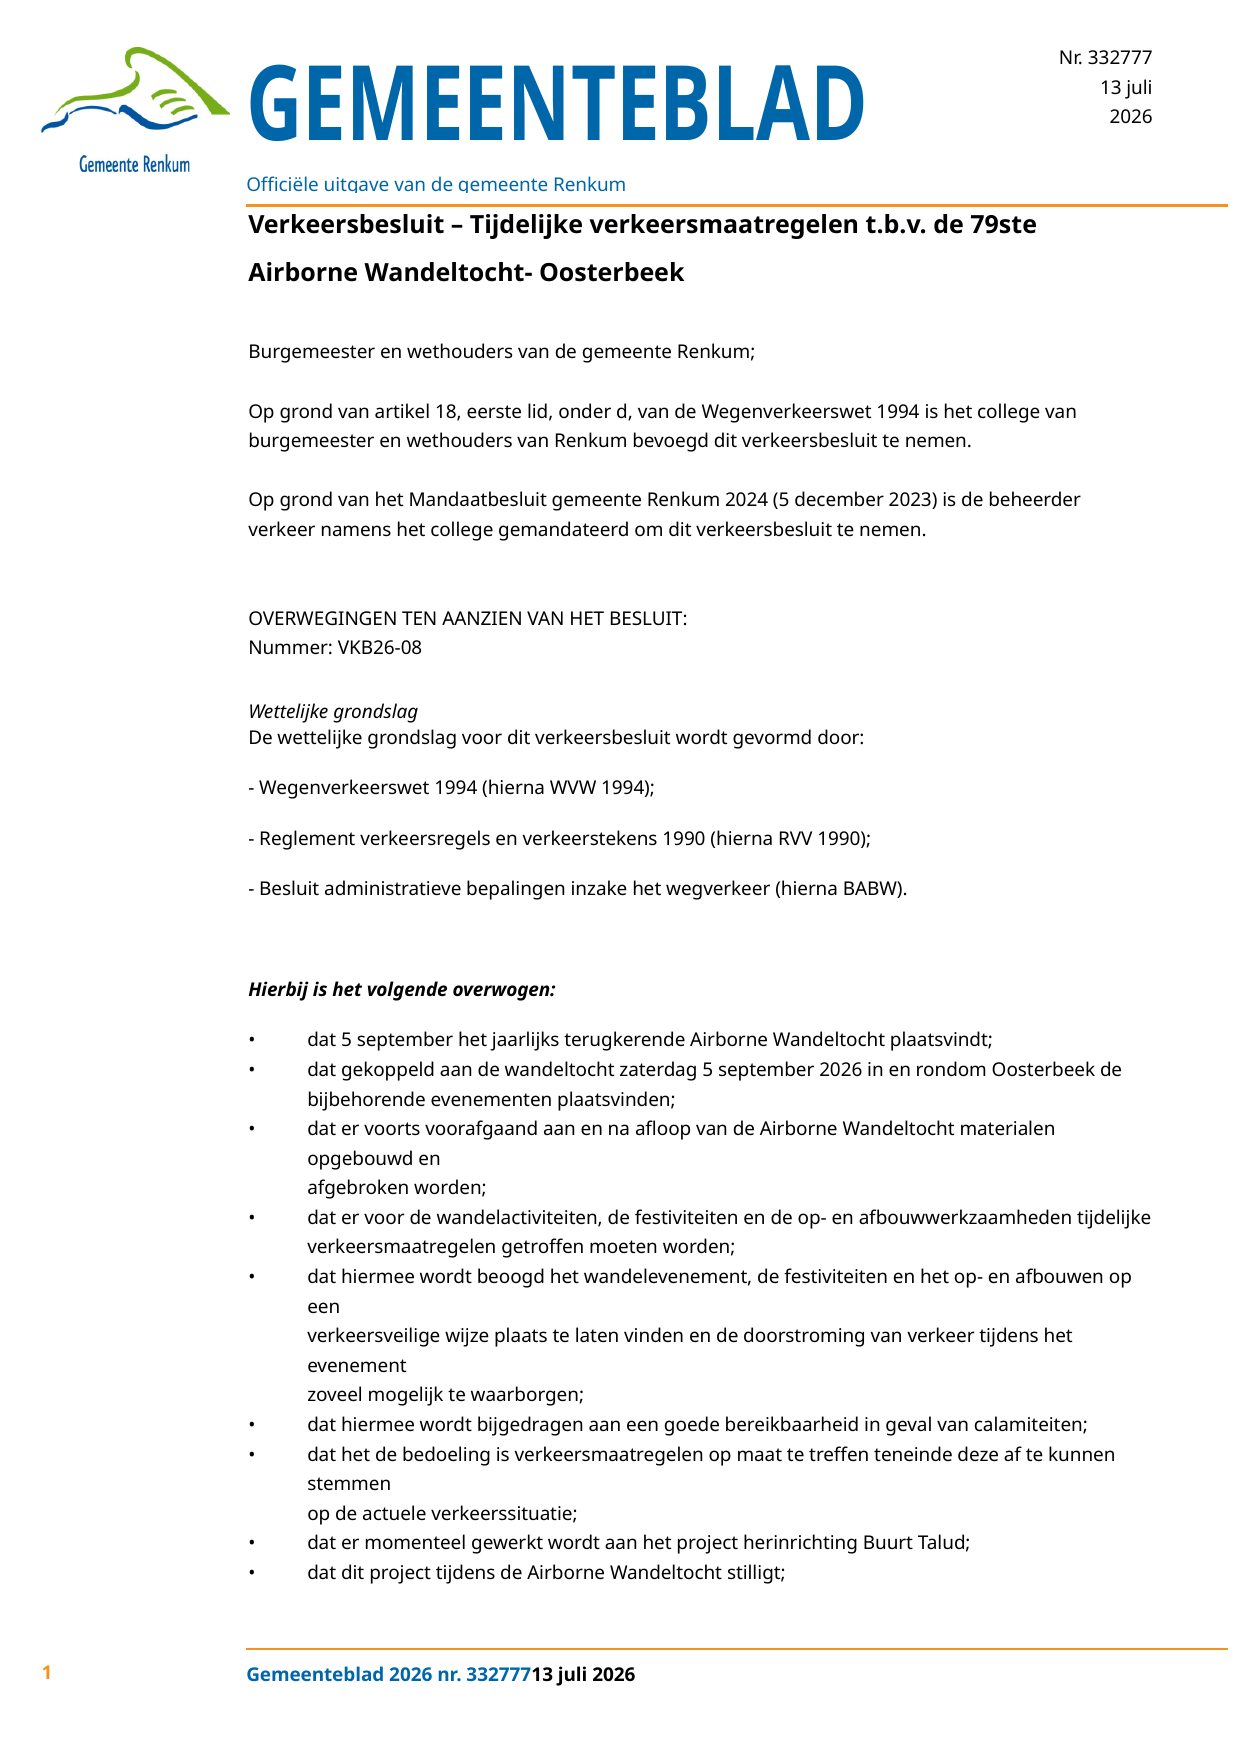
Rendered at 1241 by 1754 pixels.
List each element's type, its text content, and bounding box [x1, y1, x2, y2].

text Nummer: VKB26-08 [248, 634, 1152, 660]
text De wettelijke grondslag voor dit verkeersbesluit wordt gevormd door: [248, 724, 1152, 750]
text Wettelijke grondslag [248, 698, 1152, 724]
list dat dit project tijdens de Airborne Wandeltocht stilligt; [248, 1559, 1152, 1585]
text - Besluit administratieve bepalingen inzake het wegverkeer (hierna BABW). [248, 875, 1152, 901]
text Hierbij is het volgende overwogen: [248, 976, 1152, 1002]
picture [41, 47, 231, 172]
text - Reglement verkeersregels en verkeerstekens 1990 (hierna RVV 1990); [248, 825, 1152, 851]
list verkeersveilige wijze plaats te laten vinden en de doorstroming van verkeer tijdens het evenement [248, 1322, 1152, 1378]
list dat hiermee wordt bijgedragen aan een goede bereikbaarheid in geval van calamiteiten; [248, 1411, 1152, 1437]
text Op grond van artikel 18, eerste lid, onder d, van de Wegenverkeerswet 1994 is het college van burgemeester en wethouders van Renkum bevoegd dit verkeersbesluit te nemen. [248, 398, 1152, 453]
list zoveel mogelijk te waarborgen; [248, 1382, 1152, 1407]
list verkeersmaatregelen getroffen moeten worden; [248, 1234, 1152, 1259]
list dat 5 september het jaarlijks terugkerende Airborne Wandeltocht plaatsvindt; [248, 1027, 1152, 1052]
list dat gekoppeld aan de wandeltocht zaterdag 5 september 2026 in en rondom Oosterbeek de bijbehorende evenementen plaatsvinden; [248, 1056, 1152, 1112]
list dat er voorts voorafgaand aan en na afloop van de Airborne Wandeltocht materialen opgebouwd en [248, 1115, 1152, 1171]
text Verkeersbesluit – Tijdelijke verkeersmaatregelen t.b.v. de 79ste Airborne Wandeltocht- Oosterbeek [248, 207, 1152, 288]
list dat hiermee wordt beoogd het wandelevenement, de festiviteiten en het op- en afbouwen op een [248, 1263, 1152, 1319]
list op de actuele verkeerssituatie; [248, 1500, 1152, 1526]
list dat het de bedoeling is verkeersmaatregelen op maat te treffen teneinde deze af te kunnen stemmen [248, 1441, 1152, 1496]
list afgebroken worden; [248, 1174, 1152, 1200]
text Burgemeester en wethouders van de gemeente Renkum; [248, 339, 1152, 364]
list dat er voor de wandelactiviteiten, de festiviteiten en de op- en afbouwwerkzaamheden tijdelijke [248, 1204, 1152, 1230]
text Op grond van het Mandaatbesluit gemeente Renkum 2024 (5 december 2023) is de beheerder verkeer namens het college gemandateerd om dit verkeersbesluit te nemen. [248, 487, 1152, 542]
list dat er momenteel gewerkt wordt aan het project herinrichting Buurt Talud; [248, 1529, 1152, 1555]
text OVERWEGINGEN TEN AANZIEN VAN HET BESLUIT: [248, 605, 1152, 631]
text - Wegenverkeerswet 1994 (hierna WVW 1994); [248, 774, 1152, 800]
